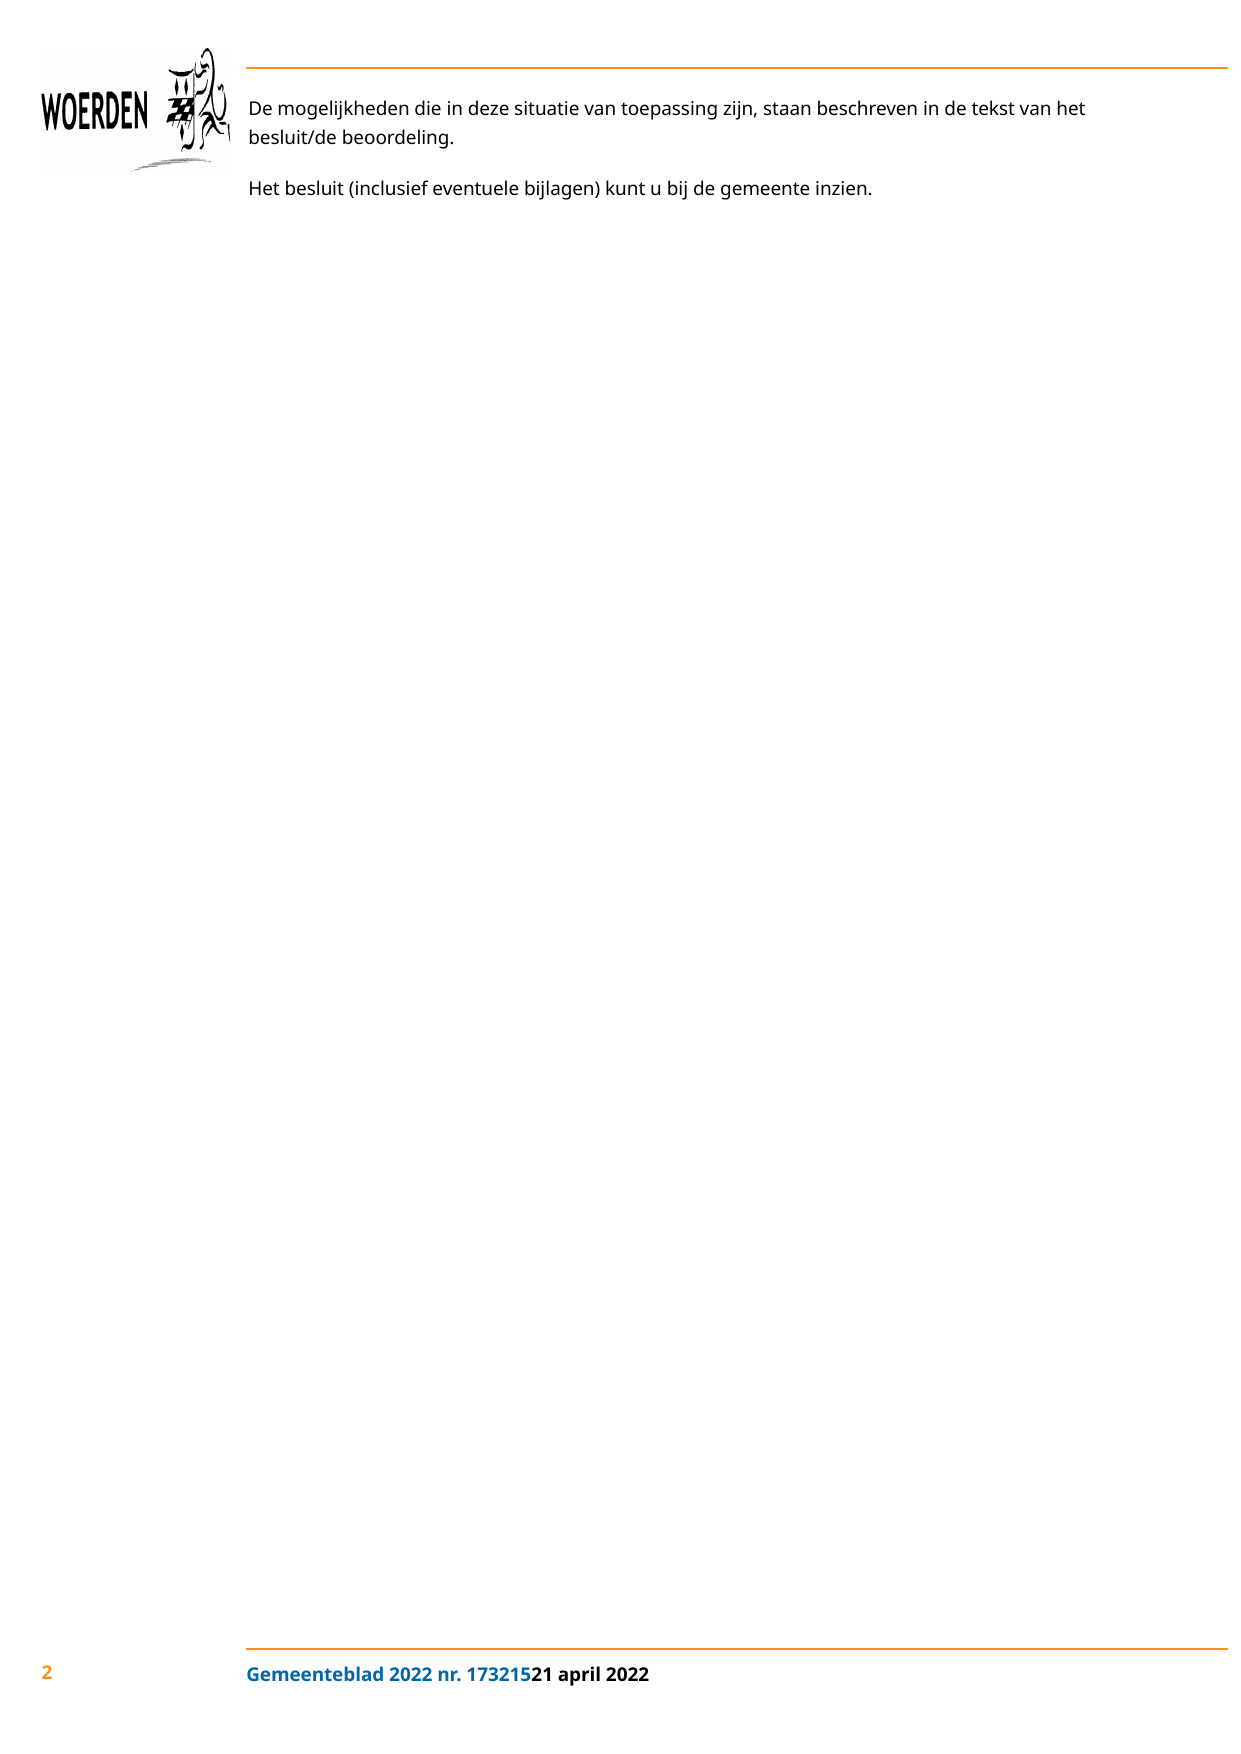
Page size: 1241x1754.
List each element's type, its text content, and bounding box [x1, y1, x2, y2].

text De mogelijkheden die in deze situatie van toepassing zijn, staan beschreven in de tekst van het besluit/de beoordeling. [248, 95, 1152, 150]
text Het besluit (inclusief eventuele bijlagen) kunt u bij de gemeente inzien. [248, 175, 1152, 201]
picture [41, 47, 231, 172]
